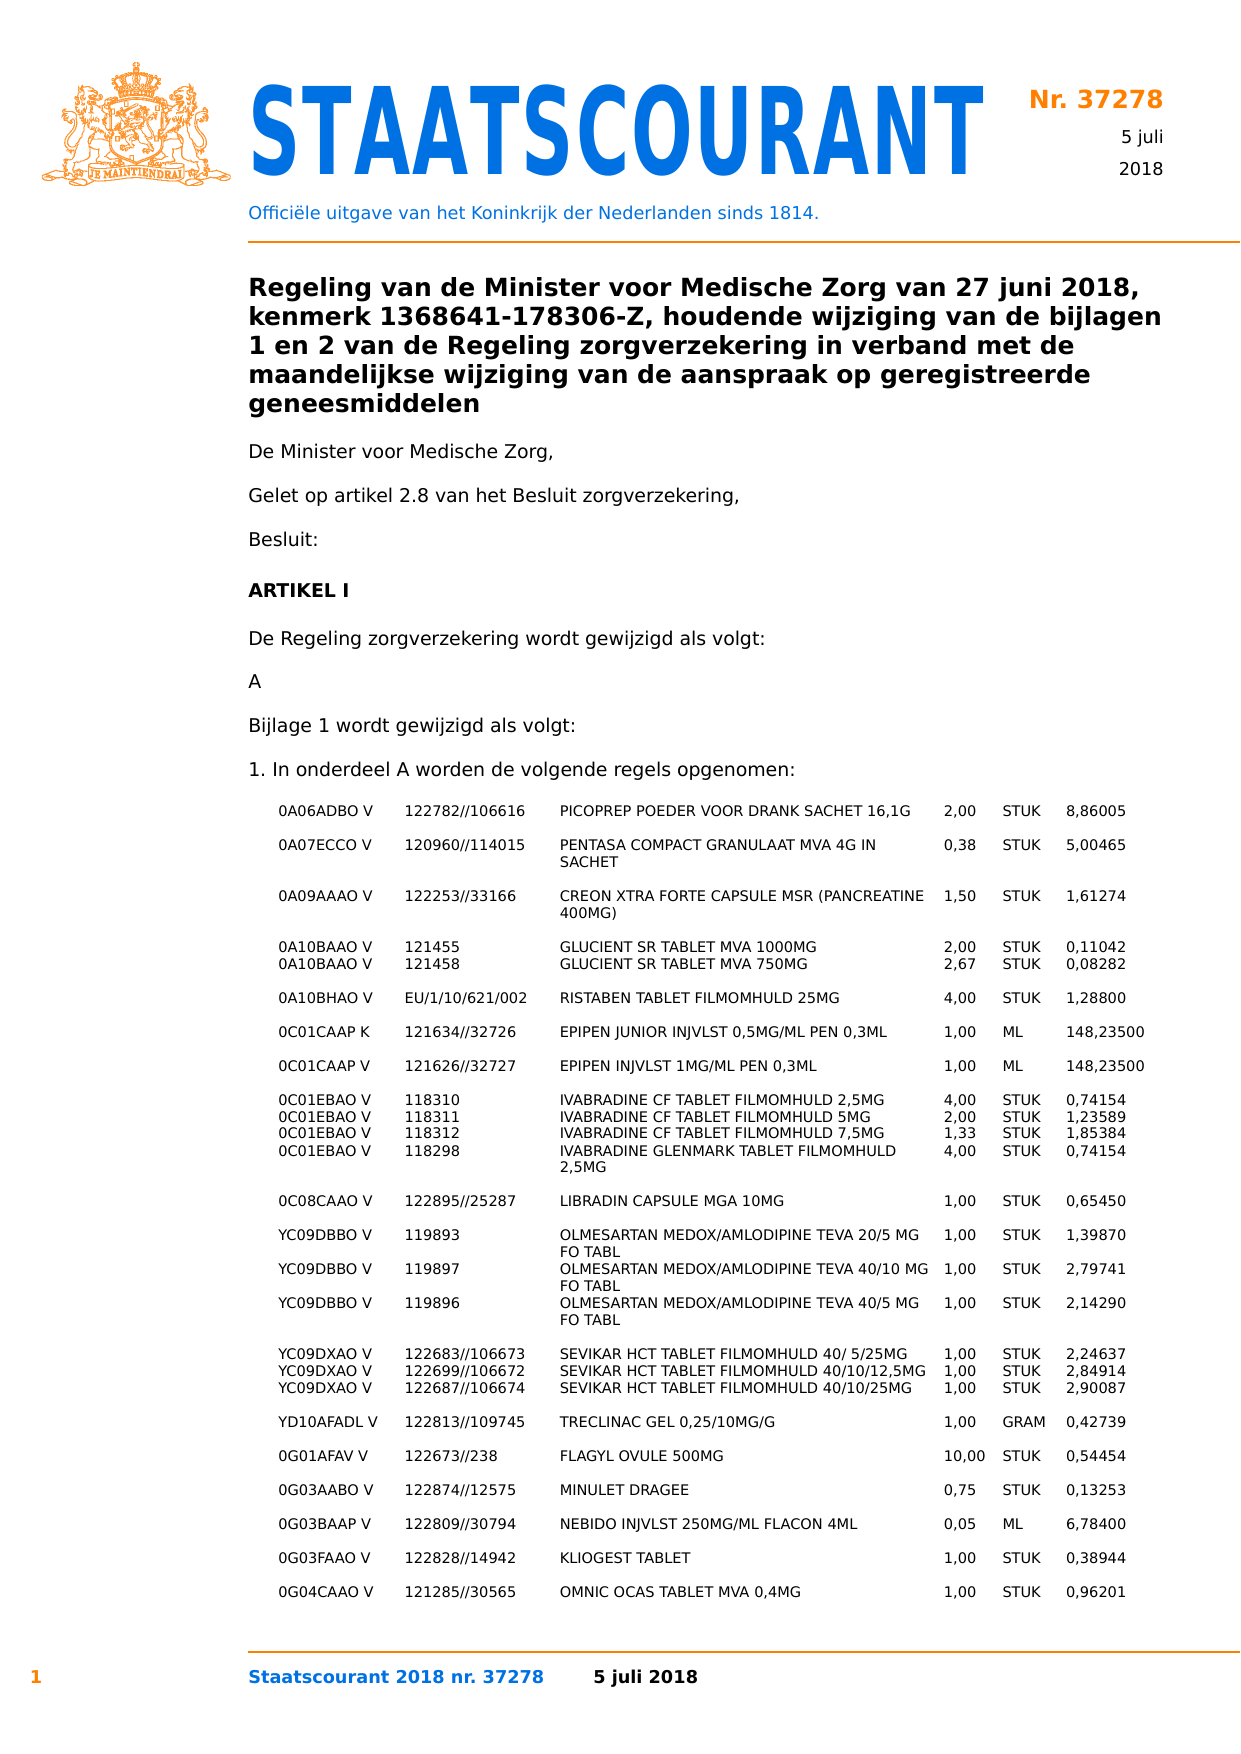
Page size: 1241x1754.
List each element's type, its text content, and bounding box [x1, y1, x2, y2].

table_cell 119896 [398, 1295, 554, 1329]
table_cell IVABRADINE CF TABLET FILMOMHULD 5MG [554, 1109, 938, 1125]
table_cell 1,00 [938, 1584, 996, 1601]
table_cell [996, 871, 1060, 888]
table_cell 1,33 [938, 1125, 996, 1142]
subtitle ARTIKEL I [248, 580, 1163, 602]
table_cell 2,00 [938, 1109, 996, 1125]
table_cell [996, 1041, 1060, 1057]
table_cell [398, 1397, 554, 1414]
table_cell 0,11042 [1060, 939, 1163, 956]
table_cell 1,00 [938, 1193, 996, 1210]
table_cell [278, 1397, 398, 1414]
table_cell 1,23589 [1060, 1109, 1163, 1125]
table_cell [938, 1431, 996, 1448]
table_cell [996, 1431, 1060, 1448]
table_cell [398, 1075, 554, 1091]
table_cell [1060, 1007, 1163, 1023]
text Gelet op artikel 2.8 van het Besluit zorgverzekering, [248, 484, 1163, 507]
table_cell 121634//32726 [398, 1024, 554, 1041]
table_cell 0A07ECCO V [278, 837, 398, 871]
table_cell [996, 1567, 1060, 1584]
table_cell EPIPEN JUNIOR INJVLST 0,5MG/ML PEN 0,3ML [554, 1024, 938, 1041]
table_cell [996, 1075, 1060, 1091]
table_cell STUK [996, 1125, 1060, 1142]
table_cell 2,24637 [1060, 1346, 1163, 1363]
table_cell YC09DXAO V [278, 1380, 398, 1397]
table_cell OLMESARTAN MEDOX/AMLODIPINE TEVA 40/10 MG FO TABL [554, 1261, 938, 1295]
table_cell 121455 [398, 939, 554, 956]
table_cell [996, 1397, 1060, 1414]
table_cell SEVIKAR HCT TABLET FILMOMHULD 40/ 5/25MG [554, 1346, 938, 1363]
table_cell [1060, 1041, 1163, 1057]
table_cell [554, 1210, 938, 1227]
table_cell [1060, 1397, 1163, 1414]
table_cell 0,54454 [1060, 1448, 1163, 1465]
table_cell YC09DBBO V [278, 1227, 398, 1261]
table_cell STUK [996, 1261, 1060, 1295]
table_cell [938, 1533, 996, 1550]
table_cell [554, 1533, 938, 1550]
table_cell TRECLINAC GEL 0,25/10MG/G [554, 1414, 938, 1431]
table_cell [1060, 871, 1163, 888]
table_cell 4,00 [938, 1091, 996, 1108]
table_cell [938, 1041, 996, 1057]
table_cell 119893 [398, 1227, 554, 1261]
table_cell [278, 1499, 398, 1516]
table_cell [398, 1007, 554, 1023]
table_cell RISTABEN TABLET FILMOMHULD 25MG [554, 990, 938, 1007]
table_cell [278, 1210, 398, 1227]
table_cell 1,39870 [1060, 1227, 1163, 1261]
table_cell YC09DXAO V [278, 1363, 398, 1380]
table_cell 0G03FAAO V [278, 1550, 398, 1567]
table_cell 0,13253 [1060, 1482, 1163, 1499]
text A [248, 671, 1163, 693]
table_cell 0A10BHAO V [278, 990, 398, 1007]
table_cell 0C01EBAO V [278, 1143, 398, 1176]
table_cell 0,08282 [1060, 956, 1163, 973]
table_cell FLAGYL OVULE 500MG [554, 1448, 938, 1465]
table_cell [938, 871, 996, 888]
table_cell YD10AFADL V [278, 1414, 398, 1431]
table_cell [398, 1176, 554, 1193]
table_cell 2,79741 [1060, 1261, 1163, 1295]
table_header STAATSCOURANT [248, 62, 998, 203]
table_cell [1060, 1176, 1163, 1193]
table_cell 119897 [398, 1261, 554, 1295]
table_cell [278, 1176, 398, 1193]
table_cell [1060, 1431, 1163, 1448]
table_cell 0C01CAAP V [278, 1058, 398, 1074]
table_cell IVABRADINE GLENMARK TABLET FILMOMHULD 2,5MG [554, 1143, 938, 1176]
table_cell GLUCIENT SR TABLET MVA 750MG [554, 956, 938, 973]
table_cell 2,00 [938, 939, 996, 956]
table_cell [554, 871, 938, 888]
table_cell 148,23500 [1060, 1058, 1163, 1074]
table_cell IVABRADINE CF TABLET FILMOMHULD 7,5MG [554, 1125, 938, 1142]
table_cell 0C01EBAO V [278, 1125, 398, 1142]
table_cell [278, 1533, 398, 1550]
table_cell [278, 1431, 398, 1448]
table_cell 1,28800 [1060, 990, 1163, 1007]
table_cell CREON XTRA FORTE CAPSULE MSR (PANCREATINE 400MG) [554, 888, 938, 922]
table_cell [1060, 1329, 1163, 1346]
table_cell [1060, 922, 1163, 939]
table_cell [938, 922, 996, 939]
table_cell STUK [996, 1091, 1060, 1108]
table_cell [938, 1176, 996, 1193]
table_cell 4,00 [938, 1143, 996, 1176]
table_cell [554, 1499, 938, 1516]
table_cell ML [996, 1516, 1060, 1533]
table_cell 0G03BAAP V [278, 1516, 398, 1533]
table_cell [278, 1075, 398, 1091]
table_cell STUK [996, 1448, 1060, 1465]
table_cell SEVIKAR HCT TABLET FILMOMHULD 40/10/25MG [554, 1380, 938, 1397]
table_header 2,00 [938, 803, 996, 820]
table_cell 2,67 [938, 956, 996, 973]
table_cell 0,38944 [1060, 1550, 1163, 1567]
table_cell STUK [996, 1143, 1060, 1176]
table_cell 5 juli [998, 121, 1240, 153]
table_cell 0,74154 [1060, 1143, 1163, 1176]
table_cell [398, 1329, 554, 1346]
table_cell [996, 922, 1060, 939]
table_cell 118311 [398, 1109, 554, 1125]
table_cell 122673//238 [398, 1448, 554, 1465]
table_cell [996, 1533, 1060, 1550]
table_cell 1,00 [938, 1414, 996, 1431]
table_cell 10,00 [938, 1448, 996, 1465]
table_cell SEVIKAR HCT TABLET FILMOMHULD 40/10/12,5MG [554, 1363, 938, 1380]
table_cell 0G03AABO V [278, 1482, 398, 1499]
table_cell 2,84914 [1060, 1363, 1163, 1380]
table_cell 121285//30565 [398, 1584, 554, 1601]
table_cell [938, 1210, 996, 1227]
table_cell 1,00 [938, 1550, 996, 1567]
table_cell GLUCIENT SR TABLET MVA 1000MG [554, 939, 938, 956]
table_cell STUK [996, 1550, 1060, 1567]
table_cell NEBIDO INJVLST 250MG/ML FLACON 4ML [554, 1516, 938, 1533]
table_cell 122809//30794 [398, 1516, 554, 1533]
table_cell STUK [996, 837, 1060, 871]
table_cell 121626//32727 [398, 1058, 554, 1074]
subtitle Regeling van de Minister voor Medische Zorg van 27 juni 2018, kenmerk 1368641-178306-Z, houdende wijziging van de bijlagen 1 en 2 van de Regeling zorgverzekering in verband met de maandelijkse wijziging van de aanspraak op geregistreerde geneesmiddelen [248, 273, 1163, 419]
table_cell [554, 820, 938, 837]
table_cell 0G04CAAO V [278, 1584, 398, 1601]
text De Minister voor Medische Zorg, [248, 441, 1163, 463]
table_cell STUK [996, 888, 1060, 922]
picture [41, 62, 231, 186]
text Besluit: [248, 528, 1163, 550]
table_cell 2,14290 [1060, 1295, 1163, 1329]
table_cell EU/1/10/621/002 [398, 990, 554, 1007]
table_cell 0,75 [938, 1482, 996, 1499]
table_cell [554, 1041, 938, 1057]
table_cell 121458 [398, 956, 554, 973]
table_cell 1,61274 [1060, 888, 1163, 922]
table_cell 1,00 [938, 1295, 996, 1329]
table_cell 0,05 [938, 1516, 996, 1533]
table_cell IVABRADINE CF TABLET FILMOMHULD 2,5MG [554, 1091, 938, 1108]
table_cell ML [996, 1058, 1060, 1074]
table_cell 0A09AAAO V [278, 888, 398, 922]
table_cell 1,00 [938, 1363, 996, 1380]
table_cell [938, 973, 996, 989]
table_cell [554, 1075, 938, 1091]
table_cell YC09DXAO V [278, 1346, 398, 1363]
text De Regeling zorgverzekering wordt gewijzigd als volgt: [248, 627, 1163, 649]
table_cell 122687//106674 [398, 1380, 554, 1397]
table_cell [398, 973, 554, 989]
table_cell 122683//106673 [398, 1346, 554, 1363]
table_header STUK [996, 803, 1060, 820]
table_cell [278, 1007, 398, 1023]
table_header PICOPREP POEDER VOOR DRANK SACHET 16,1G [554, 803, 938, 820]
table_cell [996, 1465, 1060, 1482]
table_cell STUK [996, 1227, 1060, 1261]
table_cell [996, 1499, 1060, 1516]
table_cell EPIPEN INJVLST 1MG/ML PEN 0,3ML [554, 1058, 938, 1074]
table_cell 122699//106672 [398, 1363, 554, 1380]
table_cell STUK [996, 1380, 1060, 1397]
table_cell [554, 1567, 938, 1584]
table_cell STUK [996, 1346, 1060, 1363]
table_cell [1060, 1075, 1163, 1091]
table_cell [278, 922, 398, 939]
table_cell 118310 [398, 1091, 554, 1108]
table_cell [1060, 1465, 1163, 1482]
table_cell 122253//33166 [398, 888, 554, 922]
table_cell [398, 1465, 554, 1482]
table_cell [996, 820, 1060, 837]
table_cell [938, 1007, 996, 1023]
table_cell [938, 1465, 996, 1482]
table_cell 1,00 [938, 1058, 996, 1074]
table_cell 118312 [398, 1125, 554, 1142]
table_cell 6,78400 [1060, 1516, 1163, 1533]
table_cell [996, 1329, 1060, 1346]
table_cell [938, 1075, 996, 1091]
table_cell [996, 1176, 1060, 1193]
table_cell 1,00 [938, 1346, 996, 1363]
table_cell 1,85384 [1060, 1125, 1163, 1142]
table_header Nr. 37278 [998, 62, 1240, 121]
table_cell STUK [996, 1193, 1060, 1210]
table_cell [554, 1465, 938, 1482]
text Bijlage 1 wordt gewijzigd als volgt: [248, 715, 1163, 737]
table_cell 1,00 [938, 1380, 996, 1397]
table_cell [996, 1210, 1060, 1227]
table_cell [398, 1041, 554, 1057]
table_cell STUK [996, 956, 1060, 973]
table_cell 5,00465 [1060, 837, 1163, 871]
table_header 8,86005 [1060, 803, 1163, 820]
table_cell PENTASA COMPACT GRANULAAT MVA 4G IN SACHET [554, 837, 938, 871]
table_cell 0C01EBAO V [278, 1109, 398, 1125]
table_cell 148,23500 [1060, 1024, 1163, 1041]
table_cell [938, 1567, 996, 1584]
table_cell [938, 820, 996, 837]
table_cell STUK [996, 990, 1060, 1007]
table_cell 0C01EBAO V [278, 1091, 398, 1108]
table_cell [554, 922, 938, 939]
table_cell [398, 820, 554, 837]
table_cell OLMESARTAN MEDOX/AMLODIPINE TEVA 20/5 MG FO TABL [554, 1227, 938, 1261]
table_cell [1060, 1499, 1163, 1516]
table_cell 122874//12575 [398, 1482, 554, 1499]
table_cell 118298 [398, 1143, 554, 1176]
table_cell [1060, 1210, 1163, 1227]
table_cell STUK [996, 939, 1060, 956]
table_cell STUK [996, 1295, 1060, 1329]
table_cell [398, 1567, 554, 1584]
table_cell [554, 1007, 938, 1023]
table_cell Officiële uitgave van het Koninkrijk der Nederlanden sinds 1814. [248, 203, 1240, 241]
table_cell 122813//109745 [398, 1414, 554, 1431]
table_cell STUK [996, 1584, 1060, 1601]
table_cell 0,74154 [1060, 1091, 1163, 1108]
table_cell STUK [996, 1109, 1060, 1125]
table_cell [398, 922, 554, 939]
table_cell 0,38 [938, 837, 996, 871]
table_cell GRAM [996, 1414, 1060, 1431]
table_cell [938, 1499, 996, 1516]
table_cell [1060, 820, 1163, 837]
table_cell 2,90087 [1060, 1380, 1163, 1397]
table_cell 0G01AFAV V [278, 1448, 398, 1465]
table_cell [996, 1007, 1060, 1023]
table_cell KLIOGEST TABLET [554, 1550, 938, 1567]
table_cell [1060, 973, 1163, 989]
table_cell 4,00 [938, 990, 996, 1007]
table_cell [278, 973, 398, 989]
table_cell 120960//114015 [398, 837, 554, 871]
table_cell [1060, 1567, 1163, 1584]
table_header 122782//106616 [398, 803, 554, 820]
table_header 0A06ADBO V [278, 803, 398, 820]
table_cell 0,96201 [1060, 1584, 1163, 1601]
table_cell [398, 1533, 554, 1550]
table_cell 0A10BAAO V [278, 939, 398, 956]
table_cell 122828//14942 [398, 1550, 554, 1567]
table_cell [554, 1176, 938, 1193]
table_cell [278, 871, 398, 888]
table_cell 1,00 [938, 1024, 996, 1041]
table_cell YC09DBBO V [278, 1261, 398, 1295]
table_cell STUK [996, 1482, 1060, 1499]
table_cell 0C01CAAP K [278, 1024, 398, 1041]
table_header [25, 62, 248, 241]
table_cell 0,65450 [1060, 1193, 1163, 1210]
table_cell 1,50 [938, 888, 996, 922]
table_cell [278, 1465, 398, 1482]
table_cell [554, 973, 938, 989]
table_cell [554, 1329, 938, 1346]
table_cell [398, 1210, 554, 1227]
table_cell [278, 1329, 398, 1346]
table_cell [278, 1041, 398, 1057]
table_cell 2018 [998, 153, 1240, 203]
table_cell 1,00 [938, 1261, 996, 1295]
table_cell [398, 1431, 554, 1448]
table_cell [1060, 1533, 1163, 1550]
table_cell [554, 1397, 938, 1414]
table_cell [278, 1567, 398, 1584]
table_cell 0A10BAAO V [278, 956, 398, 973]
table_cell OMNIC OCAS TABLET MVA 0,4MG [554, 1584, 938, 1601]
table_cell [554, 1431, 938, 1448]
table_cell 122895//25287 [398, 1193, 554, 1210]
table_cell [398, 871, 554, 888]
table_cell YC09DBBO V [278, 1295, 398, 1329]
table_cell ML [996, 1024, 1060, 1041]
table_cell LIBRADIN CAPSULE MGA 10MG [554, 1193, 938, 1210]
table_cell [938, 1397, 996, 1414]
table_cell STUK [996, 1363, 1060, 1380]
table_cell [398, 1499, 554, 1516]
table_cell OLMESARTAN MEDOX/AMLODIPINE TEVA 40/5 MG FO TABL [554, 1295, 938, 1329]
table_cell [938, 1329, 996, 1346]
table_cell MINULET DRAGEE [554, 1482, 938, 1499]
text 1. In onderdeel A worden de volgende regels opgenomen: [248, 759, 1163, 781]
table_cell 1,00 [938, 1227, 996, 1261]
table_cell [996, 973, 1060, 989]
table_cell 0C08CAAO V [278, 1193, 398, 1210]
table_cell [278, 820, 398, 837]
table_cell 0,42739 [1060, 1414, 1163, 1431]
